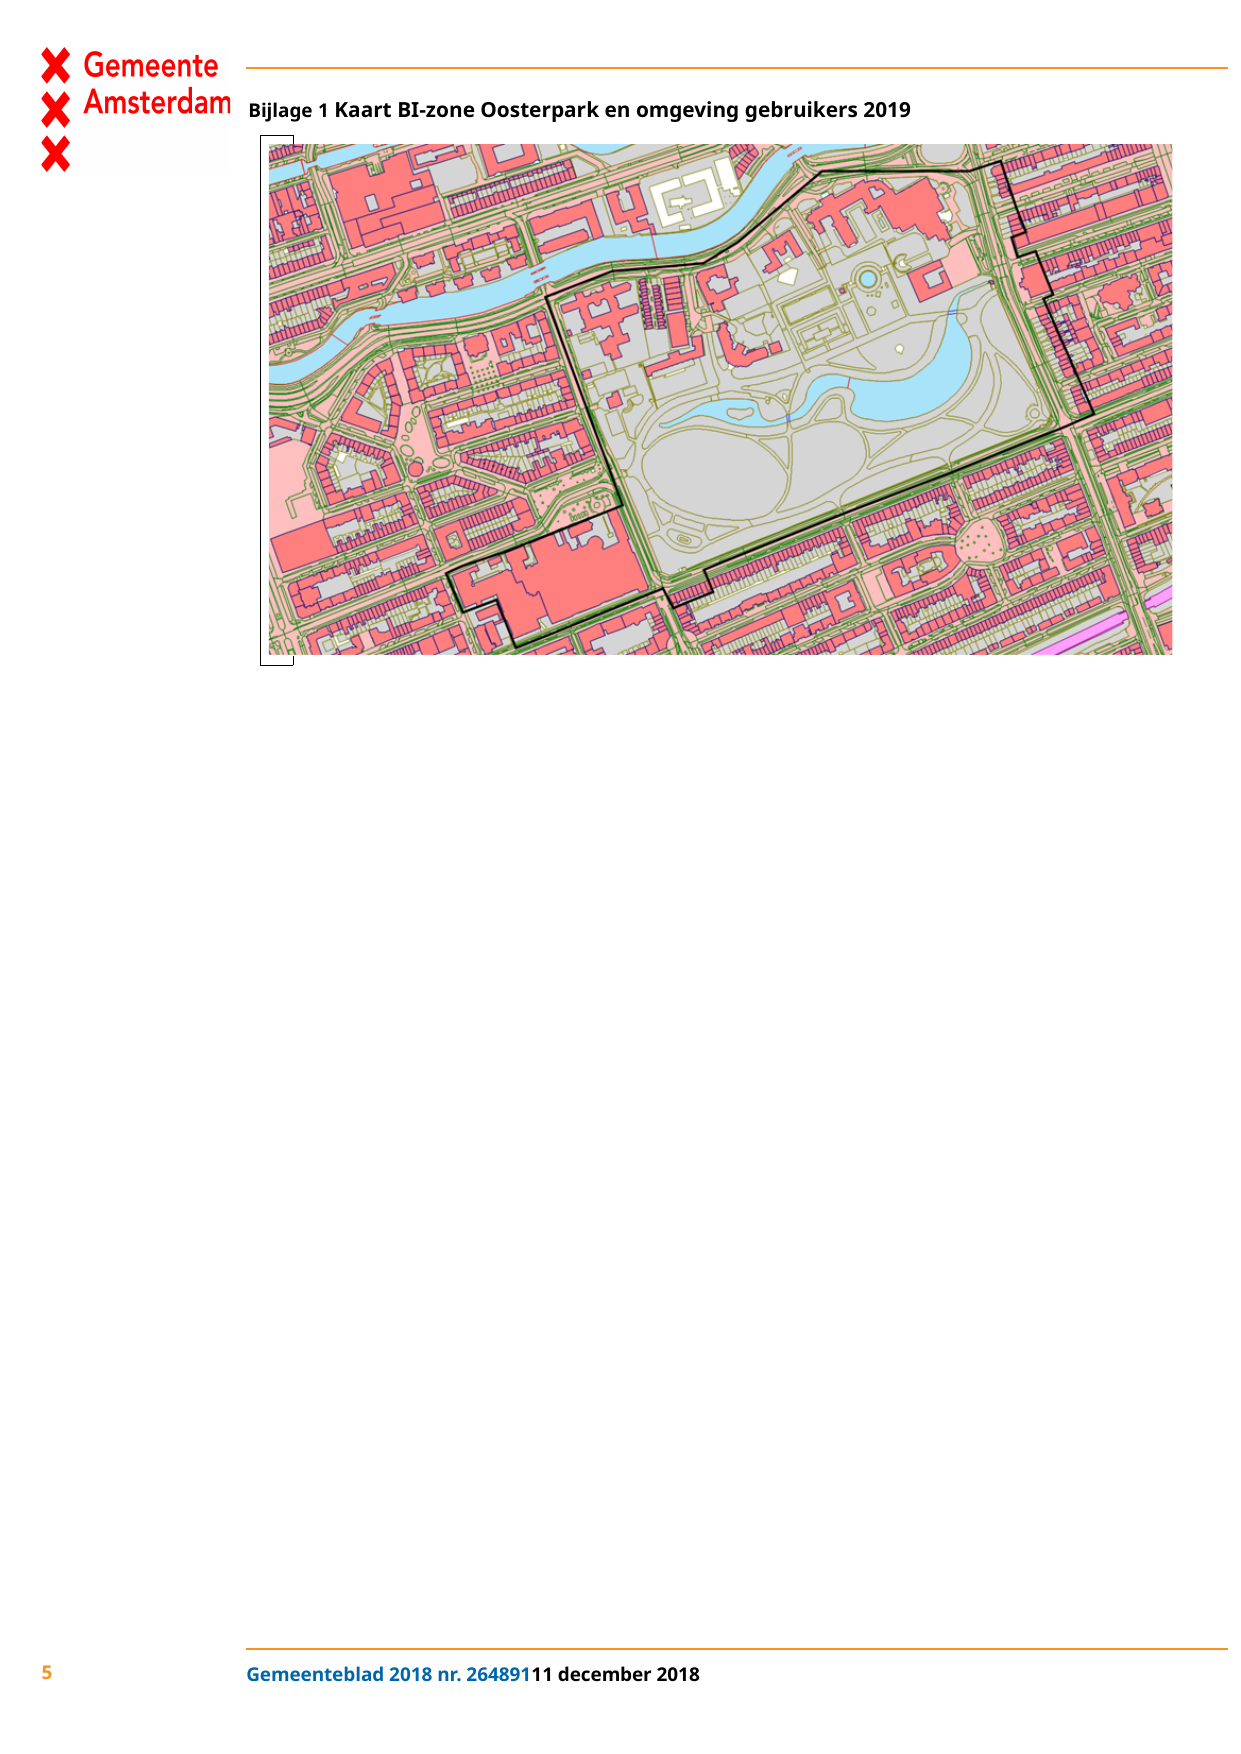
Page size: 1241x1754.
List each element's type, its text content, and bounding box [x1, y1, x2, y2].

picture [41, 47, 231, 172]
text Bijlage 1 Kaart BI-zone Oosterpark en omgeving gebruikers 2019 [248, 95, 1152, 123]
picture [268, 144, 1173, 656]
